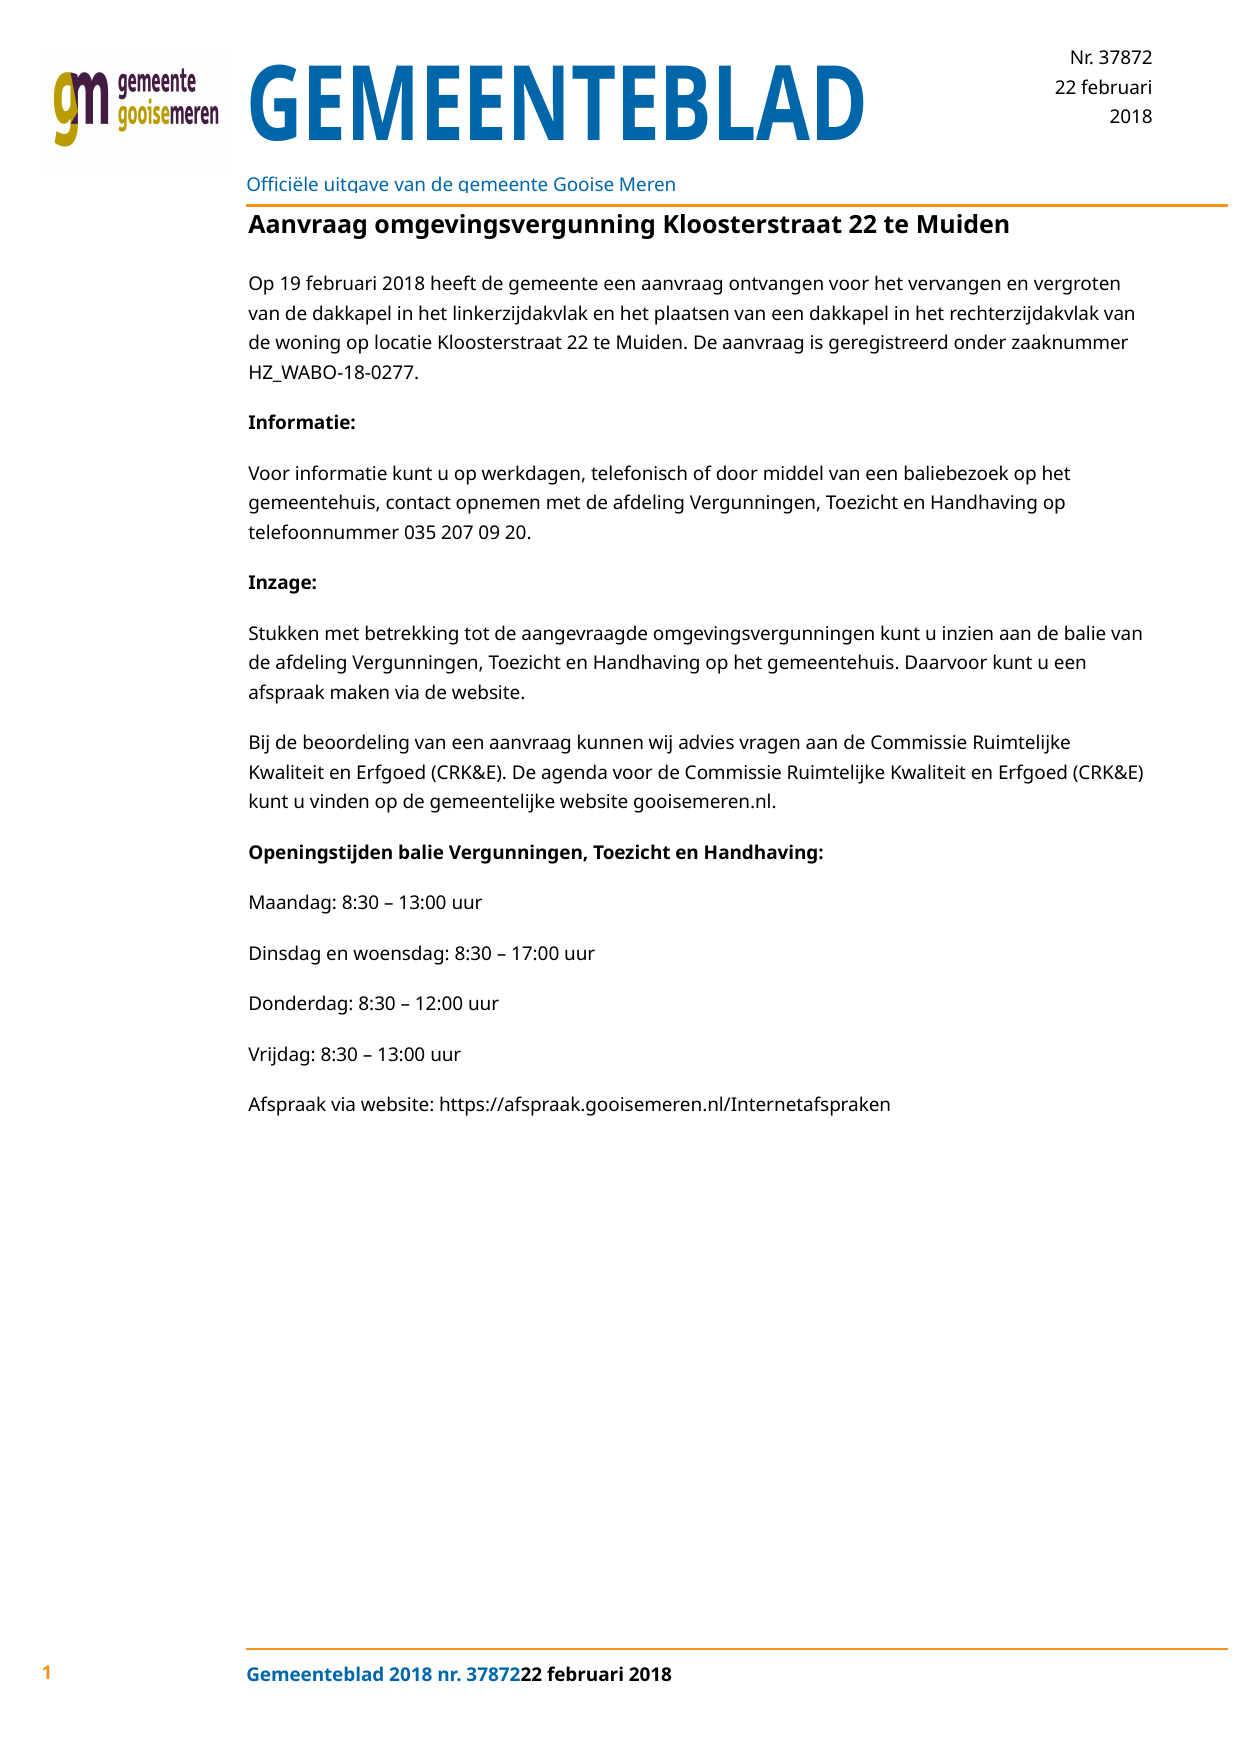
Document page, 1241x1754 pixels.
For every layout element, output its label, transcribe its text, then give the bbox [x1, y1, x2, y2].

text Inzage: [248, 569, 1152, 595]
text Dinsdag en woensdag: 8:30 – 17:00 uur [248, 940, 1152, 966]
text Openingstijden balie Vergunningen, Toezicht en Handhaving: [248, 839, 1152, 865]
picture [41, 47, 231, 172]
text Aanvraag omgevingsvergunning Kloosterstraat 22 te Muiden [248, 207, 1152, 241]
text Vrijdag: 8:30 – 13:00 uur [248, 1041, 1152, 1066]
text Informatie: [248, 409, 1152, 435]
text Voor informatie kunt u op werkdagen, telefonisch of door middel van een baliebezoek op het gemeentehuis, contact opnemen met de afdeling Vergunningen, Toezicht en Handhaving op telefoonnummer 035 207 09 20. [248, 460, 1152, 545]
text Op 19 februari 2018 heeft de gemeente een aanvraag ontvangen voor het vervangen en vergroten van de dakkapel in het linkerzijdakvlak en het plaatsen van een dakkapel in het rechterzijdakvlak van de woning op locatie Kloosterstraat 22 te Muiden. De aanvraag is geregistreerd onder zaaknummer HZ_WABO-18-0277. [248, 270, 1152, 385]
text Afspraak via website: https://afspraak.gooisemeren.nl/Internetafspraken [248, 1091, 1152, 1117]
text Bij de beoordeling van een aanvraag kunnen wij advies vragen aan de Commissie Ruimtelijke Kwaliteit en Erfgoed (CRK&E). De agenda voor de Commissie Ruimtelijke Kwaliteit en Erfgoed (CRK&E) kunt u vinden op de gemeentelijke website gooisemeren.nl. [248, 729, 1152, 814]
text Maandag: 8:30 – 13:00 uur [248, 889, 1152, 915]
text Donderdag: 8:30 – 12:00 uur [248, 990, 1152, 1016]
text Stukken met betrekking tot de aangevraagde omgevingsvergunningen kunt u inzien aan de balie van de afdeling Vergunningen, Toezicht en Handhaving op het gemeentehuis. Daarvoor kunt u een afspraak maken via de website. [248, 620, 1152, 705]
